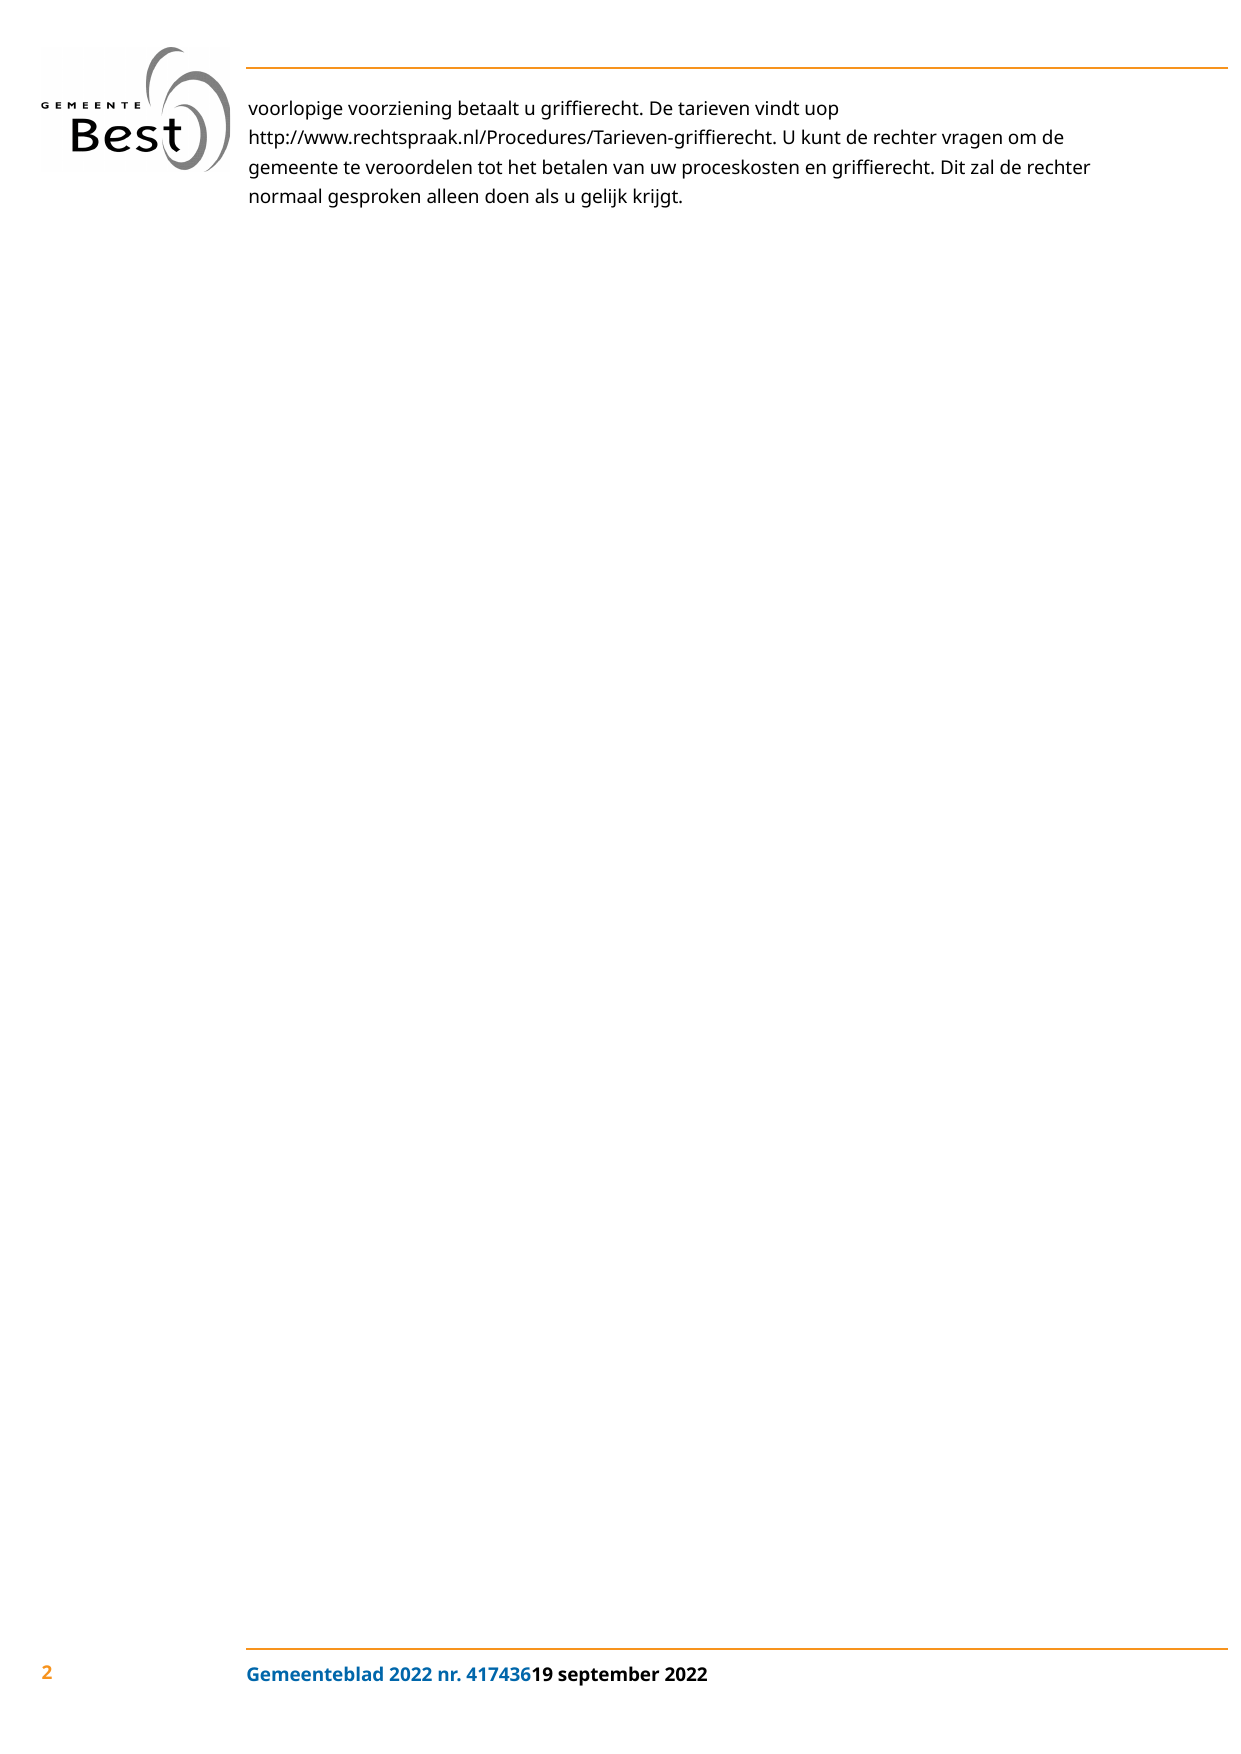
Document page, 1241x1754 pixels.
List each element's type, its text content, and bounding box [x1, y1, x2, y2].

text voorlopige voorziening betaalt u griffierecht. De tarieven vindt uop http://www.rechtspraak.nl/Procedures/Tarieven-griffierecht. U kunt de rechter vragen om de gemeente te veroordelen tot het betalen van uw proceskosten en griffierecht. Dit zal de rechter normaal gesproken alleen doen als u gelijk krijgt. [248, 95, 1152, 209]
picture [41, 47, 231, 172]
